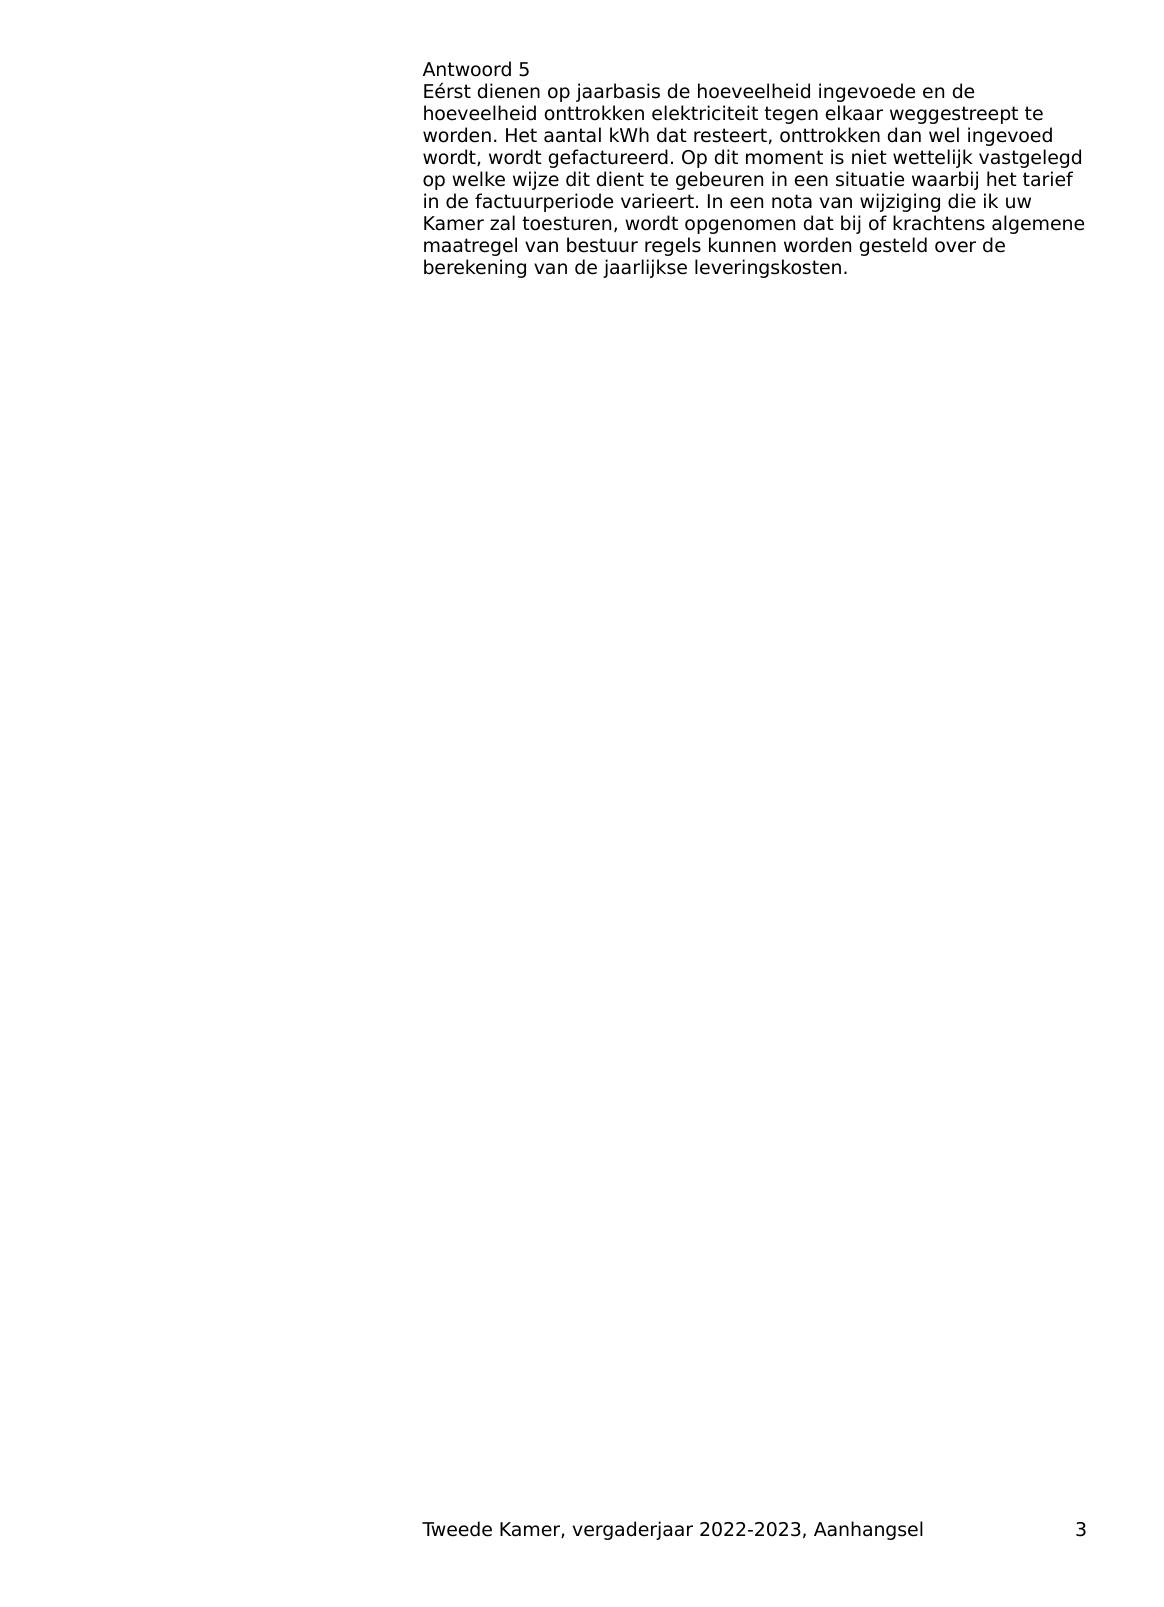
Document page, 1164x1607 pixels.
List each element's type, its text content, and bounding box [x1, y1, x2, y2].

text Eérst dienen op jaarbasis de hoeveelheid ingevoede en de hoeveelheid onttrokken elektriciteit tegen elkaar weggestreept te worden. Het aantal kWh dat resteert, onttrokken dan wel ingevoed wordt, wordt gefactureerd. Op dit moment is niet wettelijk vastgelegd op welke wijze dit dient te gebeuren in een situatie waarbij het tarief in de factuurperiode varieert. In een nota van wijziging die ik uw Kamer zal toesturen, wordt opgenomen dat bij of krachtens algemene maatregel van bestuur regels kunnen worden gesteld over de berekening van de jaarlijkse leveringskosten. [422, 81, 1087, 279]
text Antwoord 5 [422, 59, 1087, 81]
